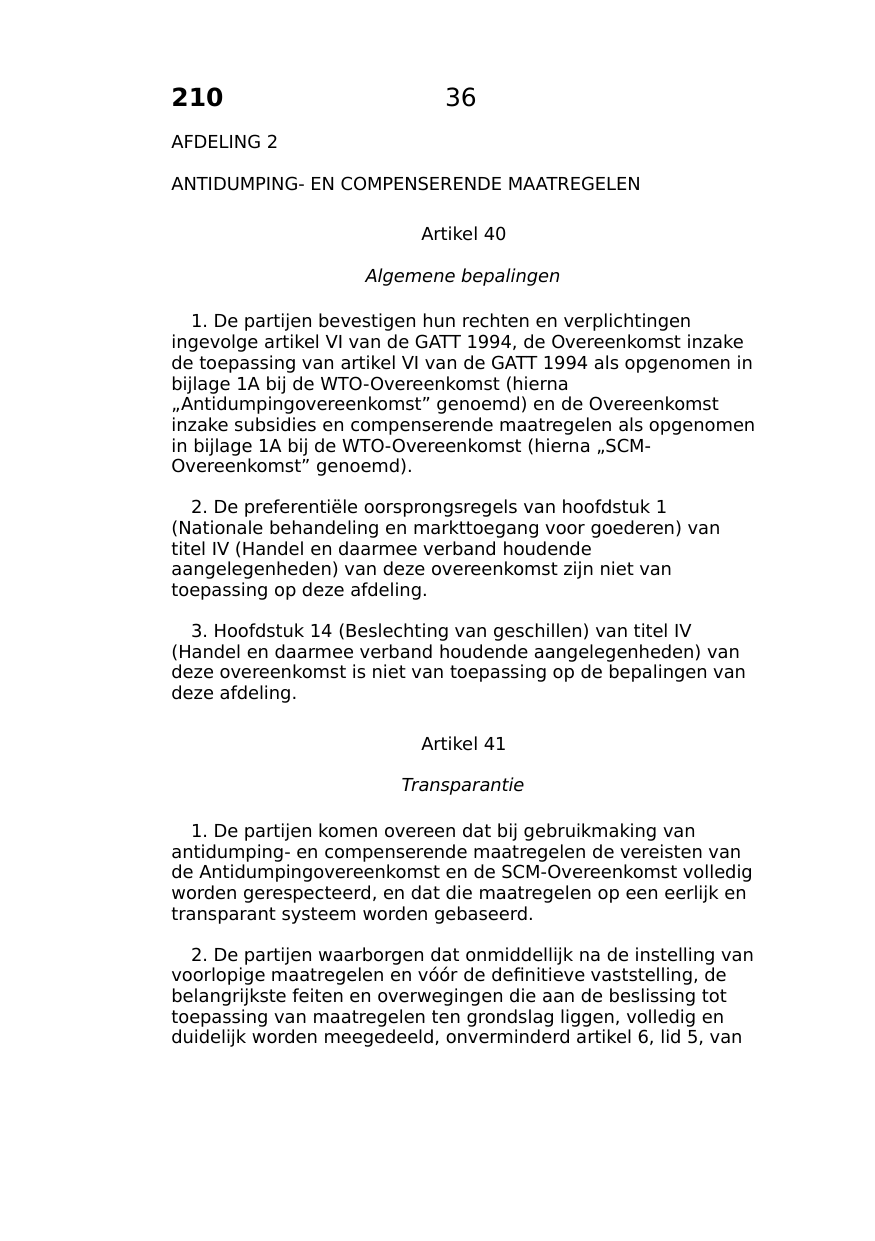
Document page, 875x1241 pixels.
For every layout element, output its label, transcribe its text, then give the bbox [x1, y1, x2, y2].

subtitle AFDELING 2 ANTIDUMPING- EN COMPENSERENDE MAATREGELEN [171, 132, 756, 194]
subtitle Artikel 40 Algemene bepalingen [171, 224, 756, 286]
text 1. De partijen komen overeen dat bij gebruikmaking van antidumping- en compenserende maatregelen de vereisten van de Antidumpingovereenkomst en de SCM-Overeenkomst volledig worden gerespecteerd, en dat die maatregelen op een eerlijk en transparant systeem worden gebaseerd. [171, 821, 756, 924]
text 2. De preferentiële oorsprongsregels van hoofdstuk 1 (Nationale behandeling en markttoegang voor goederen) van titel IV (Handel en daarmee verband houdende aangelegenheden) van deze overeenkomst zijn niet van toepassing op deze afdeling. [171, 497, 756, 601]
text 1. De partijen bevestigen hun rechten en verplichtingen ingevolge artikel VI van de GATT 1994, de Overeenkomst inzake de toepassing van artikel VI van de GATT 1994 als opgenomen in bijlage 1A bij de WTO-Overeenkomst (hierna „Antidumpingovereenkomst” genoemd) en de Overeenkomst inzake subsidies en compenserende maatregelen als opgenomen in bijlage 1A bij de WTO-Overeenkomst (hierna „SCM-Overeenkomst” genoemd). [171, 311, 756, 477]
text 3. Hoofdstuk 14 (Beslechting van geschillen) van titel IV (Handel en daarmee verband houdende aangelegenheden) van deze overeenkomst is niet van toepassing op de bepalingen van deze afdeling. [171, 621, 756, 704]
text 2. De partijen waarborgen dat onmiddellijk na de instelling van voorlopige maatregelen en vóór de definitieve vaststelling, de belangrijkste feiten en overwegingen die aan de beslissing tot toepassing van maatregelen ten grondslag liggen, volledig en duidelijk worden meegedeeld, onverminderd artikel 6, lid 5, van [171, 944, 756, 1048]
subtitle Artikel 41 Transparantie [171, 734, 756, 796]
